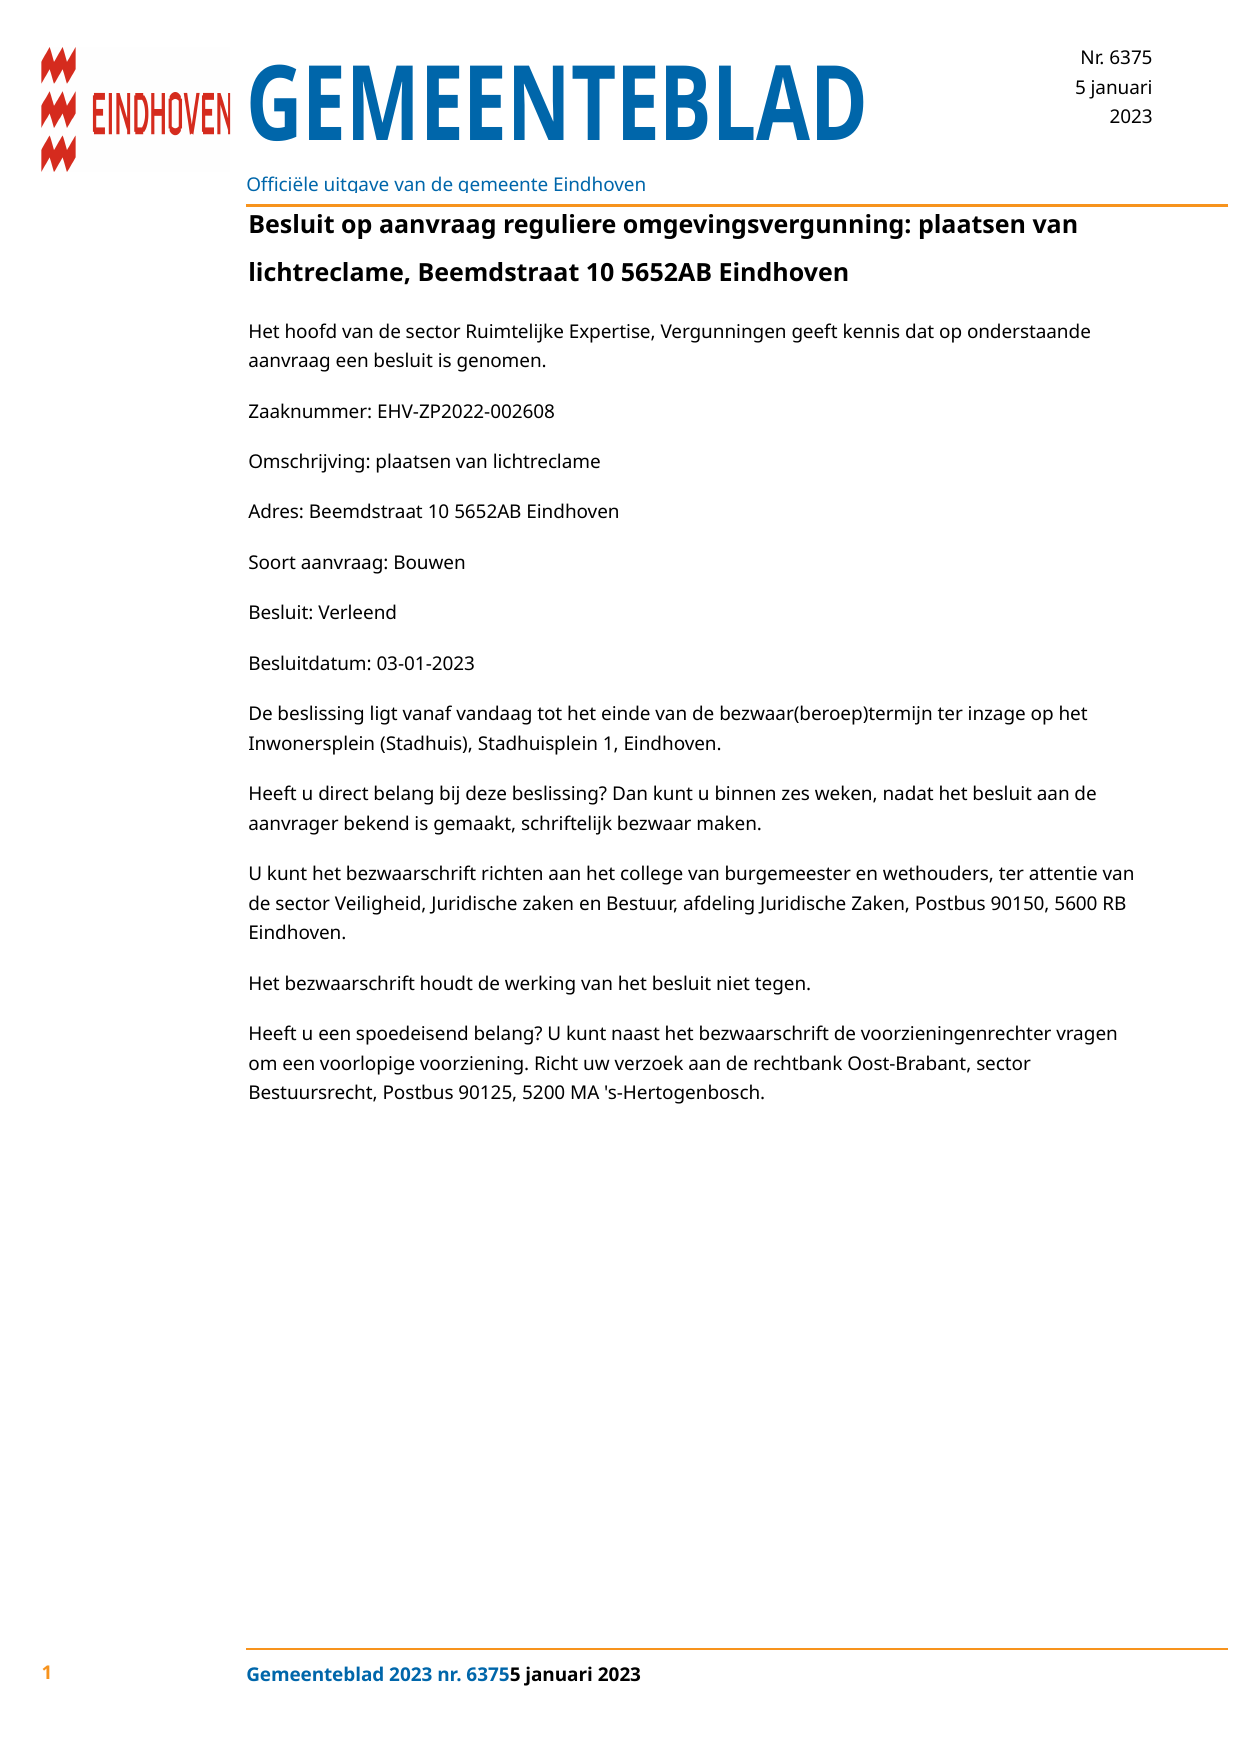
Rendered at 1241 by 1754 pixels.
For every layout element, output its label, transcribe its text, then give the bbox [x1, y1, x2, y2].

text Het hoofd van de sector Ruimtelijke Expertise, Vergunningen geeft kennis dat op onderstaande aanvraag een besluit is genomen. [248, 318, 1152, 373]
text Besluit: Verleend [248, 599, 1152, 625]
text Besluit op aanvraag reguliere omgevingsvergunning: plaatsen van lichtreclame, Beemdstraat 10 5652AB Eindhoven [248, 207, 1152, 288]
text Omschrijving: plaatsen van lichtreclame [248, 448, 1152, 474]
text Heeft u een spoedeisend belang? U kunt naast het bezwaarschrift de voorzieningenrechter vragen om een voorlopige voorziening. Richt uw verzoek aan de rechtbank Oost-Brabant, sector Bestuursrecht, Postbus 90125, 5200 MA 's-Hertogenbosch. [248, 1020, 1152, 1105]
text Besluitdatum: 03-01-2023 [248, 650, 1152, 676]
text Het bezwaarschrift houdt de werking van het besluit niet tegen. [248, 970, 1152, 996]
picture [41, 47, 231, 172]
text Soort aanvraag: Bouwen [248, 549, 1152, 575]
text U kunt het bezwaarschrift richten aan het college van burgemeester en wethouders, ter attentie van de sector Veiligheid, Juridische zaken en Bestuur, afdeling Juridische Zaken, Postbus 90150, 5600 RB Eindhoven. [248, 860, 1152, 945]
text Zaaknummer: EHV-ZP2022-002608 [248, 398, 1152, 424]
text Heeft u direct belang bij deze beslissing? Dan kunt u binnen zes weken, nadat het besluit aan de aanvrager bekend is gemaakt, schriftelijk bezwaar maken. [248, 780, 1152, 836]
text Adres: Beemdstraat 10 5652AB Eindhoven [248, 499, 1152, 524]
text De beslissing ligt vanaf vandaag tot het einde van de bezwaar(beroep)termijn ter inzage op het Inwonersplein (Stadhuis), Stadhuisplein 1, Eindhoven. [248, 700, 1152, 756]
